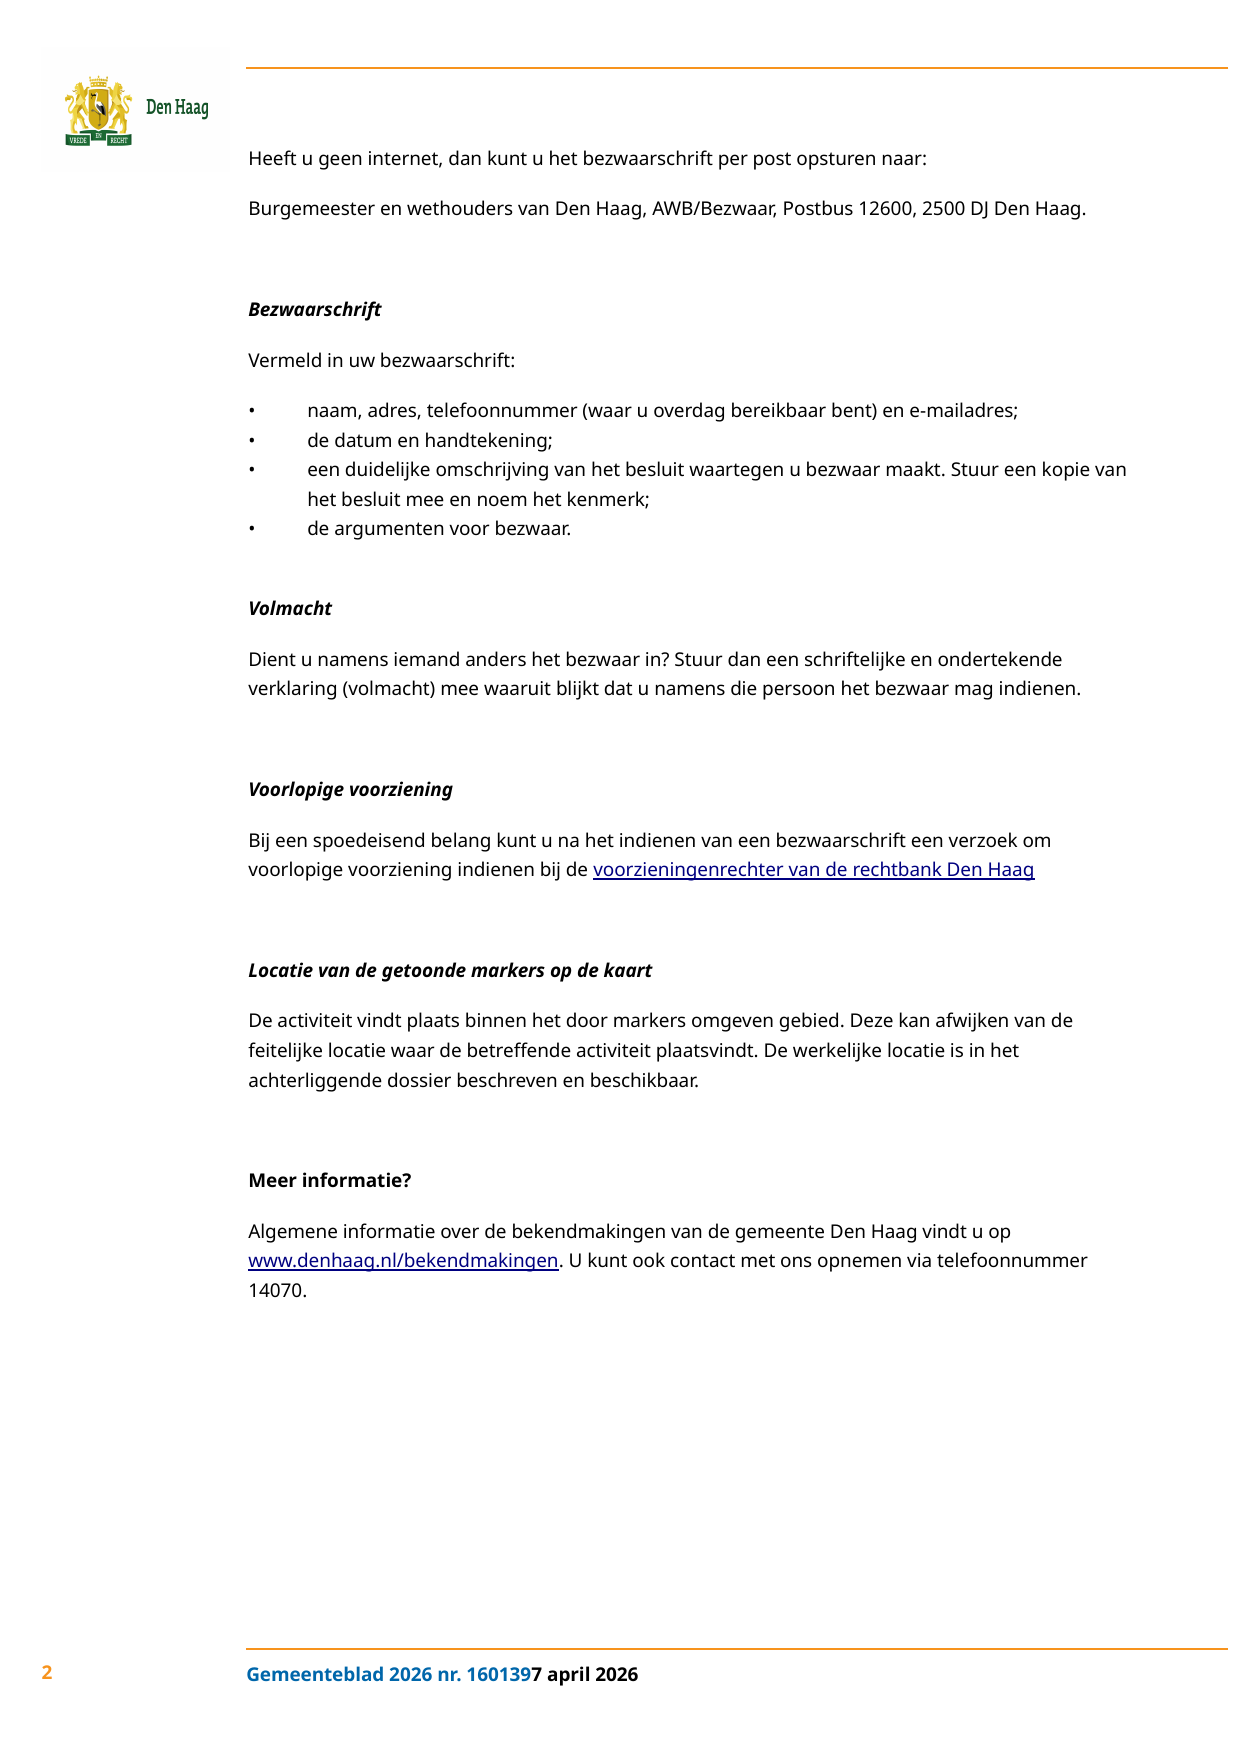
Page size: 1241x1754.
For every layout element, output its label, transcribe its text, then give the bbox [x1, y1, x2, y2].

text Bij een spoedeisend belang kunt u na het indienen van een bezwaarschrift een verzoek om voorlopige voorziening indienen bij de voorzieningenrechter van de rechtbank Den Haag [248, 827, 1152, 882]
text Volmacht [248, 596, 1152, 621]
list de argumenten voor bezwaar. [248, 516, 1152, 541]
text Burgemeester en wethouders van Den Haag, AWB/Bezwaar, Postbus 12600, 2500 DJ Den Haag. [248, 196, 1152, 221]
text Dient u namens iemand anders het bezwaar in? Stuur dan een schriftelijke en ondertekende verklaring (volmacht) mee waaruit blijkt dat u namens die persoon het bezwaar mag indienen. [248, 646, 1152, 701]
picture [41, 47, 231, 172]
text Vermeld in uw bezwaarschrift: [248, 347, 1152, 373]
text Algemene informatie over de bekendmakingen van de gemeente Den Haag vindt u op www.denhaag.nl/bekendmakingen. U kunt ook contact met ons opnemen via telefoonnummer 14070. [248, 1218, 1152, 1303]
list naam, adres, telefoonnummer (waar u overdag bereikbaar bent) en e-mailadres; [248, 397, 1152, 423]
text Voorlopige voorziening [248, 776, 1152, 802]
list een duidelijke omschrijving van het besluit waartegen u bezwaar maakt. Stuur een kopie van het besluit mee en noem het kenmerk; [248, 456, 1152, 512]
text Meer informatie? [248, 1168, 1152, 1193]
text Bezwaarschrift [248, 296, 1152, 322]
text Locatie van de getoonde markers op de kaart [248, 957, 1152, 983]
list de datum en handtekening; [248, 427, 1152, 453]
text Heeft u geen internet, dan kunt u het bezwaarschrift per post opsturen naar: [248, 145, 1152, 171]
text De activiteit vindt plaats binnen het door markers omgeven gebied. Deze kan afwijken van de feitelijke locatie waar de betreffende activiteit plaatsvindt. De werkelijke locatie is in het achterliggende dossier beschreven en beschikbaar. [248, 1008, 1152, 1093]
